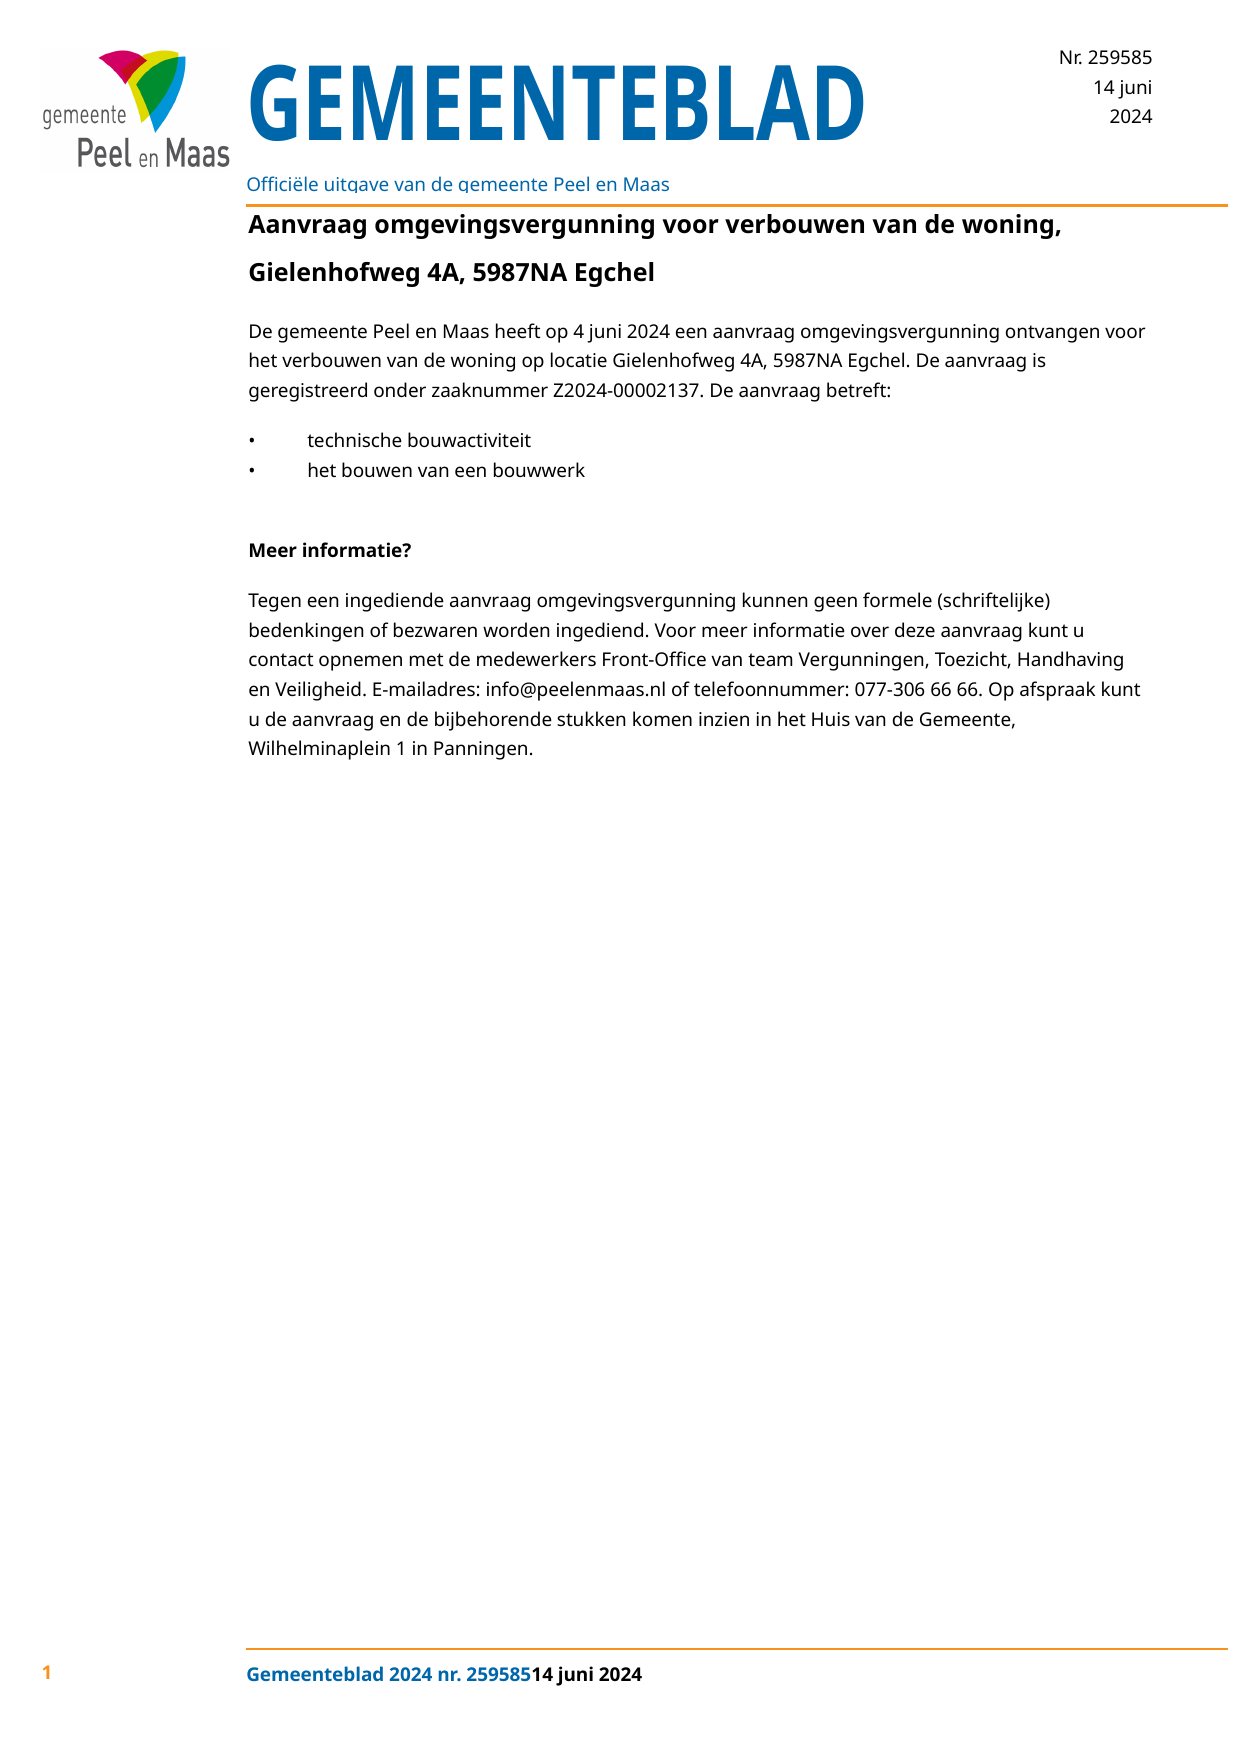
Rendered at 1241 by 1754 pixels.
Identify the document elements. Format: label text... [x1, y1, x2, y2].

list het bouwen van een bouwwerk [248, 457, 1152, 483]
picture [41, 47, 231, 172]
text Aanvraag omgevingsvergunning voor verbouwen van de woning, Gielenhofweg 4A, 5987NA Egchel [248, 207, 1152, 288]
list technische bouwactiviteit [248, 427, 1152, 453]
text Tegen een ingediende aanvraag omgevingsvergunning kunnen geen formele (schriftelijke) bedenkingen of bezwaren worden ingediend. Voor meer informatie over deze aanvraag kunt u contact opnemen met de medewerkers Front-Office van team Vergunningen, Toezicht, Handhaving en Veiligheid. E-mailadres: info@peelenmaas.nl of telefoonnummer: 077-306 66 66. Op afspraak kunt u de aanvraag en de bijbehorende stukken komen inzien in het Huis van de Gemeente, Wilhelminaplein 1 in Panningen. [248, 587, 1152, 761]
text Meer informatie? [248, 537, 1152, 563]
text De gemeente Peel en Maas heeft op 4 juni 2024 een aanvraag omgevingsvergunning ontvangen voor het verbouwen van de woning op locatie Gielenhofweg 4A, 5987NA Egchel. De aanvraag is geregistreerd onder zaaknummer Z2024-00002137. De aanvraag betreft: [248, 318, 1152, 403]
